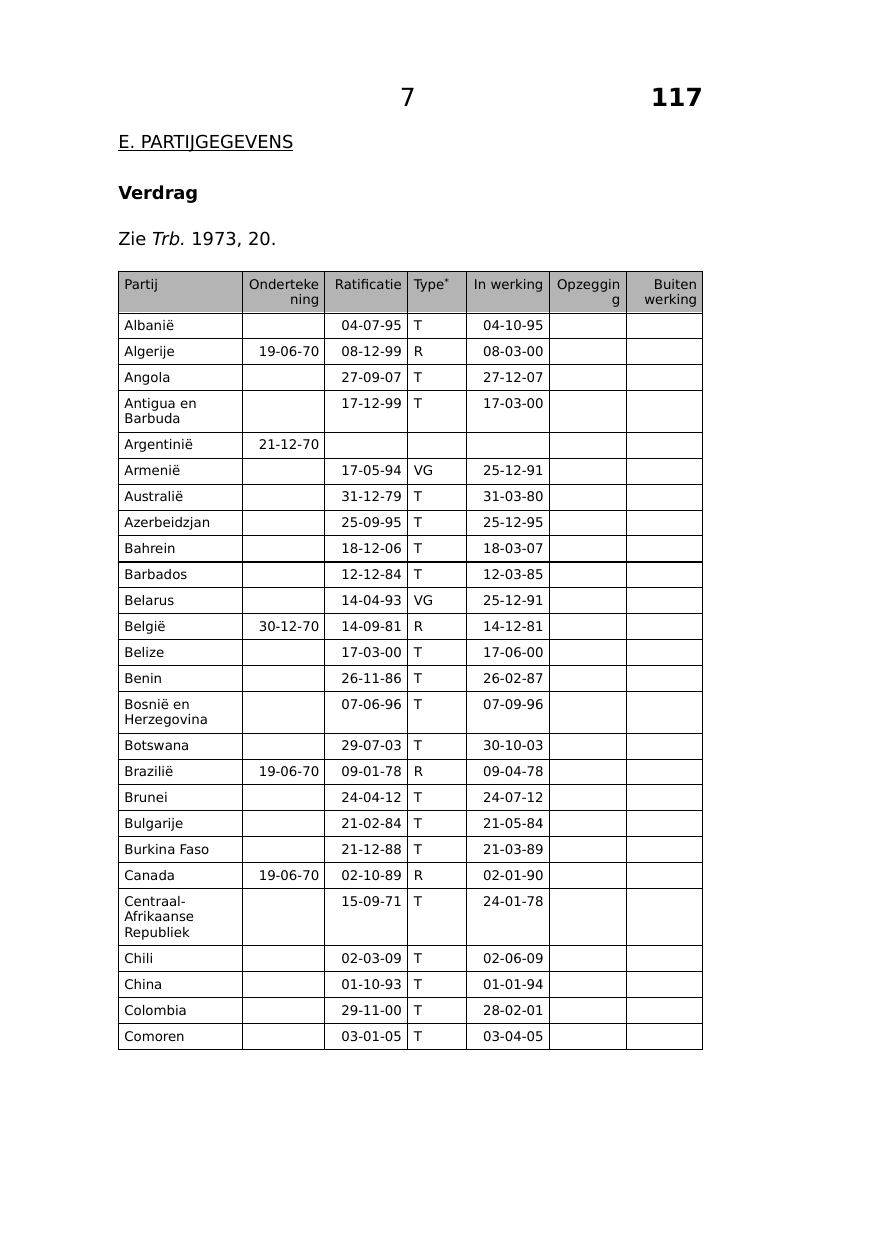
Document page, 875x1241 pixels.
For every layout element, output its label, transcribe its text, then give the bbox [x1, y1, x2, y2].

table_cell Benin [119, 666, 242, 691]
table_cell 14-09-81 [325, 614, 407, 639]
table_cell [550, 588, 626, 613]
table_cell 25-12-91 [467, 588, 549, 613]
table_cell 02-01-90 [467, 863, 549, 888]
table_cell [627, 811, 702, 836]
table_cell [627, 314, 702, 338]
table_cell [550, 1024, 626, 1049]
table_cell [550, 640, 626, 665]
table_header Opzegging [550, 272, 626, 312]
table_cell [627, 339, 702, 364]
table_cell 25-09-95 [325, 511, 407, 535]
table_cell R [408, 760, 466, 784]
table_cell 19-06-70 [243, 760, 324, 784]
table_cell 09-01-78 [325, 760, 407, 784]
table_cell [550, 666, 626, 691]
table_cell Brunei [119, 785, 242, 810]
table_cell Comoren [119, 1024, 242, 1049]
table_cell T [408, 998, 466, 1023]
table_cell T [408, 511, 466, 535]
table_cell 02-06-09 [467, 946, 549, 971]
table_cell [627, 485, 702, 509]
table_cell [408, 433, 466, 458]
subtitle E. PARTIJGEGEVENS [118, 132, 703, 153]
table_cell T [408, 946, 466, 971]
table_cell [243, 811, 324, 836]
table_cell 21-05-84 [467, 811, 549, 836]
table_cell 24-07-12 [467, 785, 549, 810]
table_cell [550, 433, 626, 458]
table_cell België [119, 614, 242, 639]
table_header Type* [408, 272, 466, 312]
table_cell R [408, 863, 466, 888]
table_cell [550, 536, 626, 561]
table_cell [627, 511, 702, 535]
table_cell T [408, 734, 466, 758]
table_cell 25-12-91 [467, 459, 549, 483]
table_cell [550, 734, 626, 758]
table_cell [550, 391, 626, 432]
table_cell T [408, 536, 466, 561]
table_cell 08-03-00 [467, 339, 549, 364]
table_cell 26-11-86 [325, 666, 407, 691]
table_cell [627, 972, 702, 997]
table_cell Australië [119, 485, 242, 509]
table_cell 08-12-99 [325, 339, 407, 364]
table_cell 17-06-00 [467, 640, 549, 665]
table_cell [627, 760, 702, 784]
table_cell T [408, 837, 466, 862]
table_cell [243, 666, 324, 691]
table_cell [627, 391, 702, 432]
table_cell [627, 889, 702, 945]
table_cell 21-02-84 [325, 811, 407, 836]
table_cell 21-12-88 [325, 837, 407, 862]
table_cell [243, 563, 324, 587]
table_cell T [408, 972, 466, 997]
table_cell 04-10-95 [467, 314, 549, 338]
table_cell 17-03-00 [467, 391, 549, 432]
table_cell Botswana [119, 734, 242, 758]
table_cell 30-12-70 [243, 614, 324, 639]
table_cell 24-01-78 [467, 889, 549, 945]
table_cell [550, 365, 626, 390]
table_cell [243, 734, 324, 758]
table_cell [550, 946, 626, 971]
table_cell T [408, 785, 466, 810]
table_cell [243, 1024, 324, 1049]
table_cell [627, 433, 702, 458]
table_cell 19-06-70 [243, 863, 324, 888]
table_cell [243, 785, 324, 810]
table_cell [550, 692, 626, 732]
table_cell [627, 536, 702, 561]
table_cell 14-12-81 [467, 614, 549, 639]
table_cell Belize [119, 640, 242, 665]
table_cell [627, 734, 702, 758]
table_cell 18-03-07 [467, 536, 549, 561]
table_cell 19-06-70 [243, 339, 324, 364]
table_cell VG [408, 588, 466, 613]
table_cell [627, 998, 702, 1023]
table_cell Algerije [119, 339, 242, 364]
table_cell [550, 889, 626, 945]
table_cell Bulgarije [119, 811, 242, 836]
table_cell Chili [119, 946, 242, 971]
table_cell 01-10-93 [325, 972, 407, 997]
table_cell Colombia [119, 998, 242, 1023]
table_cell [550, 837, 626, 862]
table_cell [627, 692, 702, 732]
table_cell [550, 339, 626, 364]
table_cell 14-04-93 [325, 588, 407, 613]
table_cell 25-12-95 [467, 511, 549, 535]
table_cell 30-10-03 [467, 734, 549, 758]
table_cell [243, 889, 324, 945]
table_cell [550, 314, 626, 338]
table_cell 17-12-99 [325, 391, 407, 432]
table_cell Barbados [119, 563, 242, 587]
table_cell [550, 785, 626, 810]
table_cell T [408, 485, 466, 509]
table_header Buiten werking [627, 272, 702, 312]
table_cell [627, 785, 702, 810]
table_cell [550, 863, 626, 888]
table_cell 12-12-84 [325, 563, 407, 587]
table_cell Armenië [119, 459, 242, 483]
table_cell Bahrein [119, 536, 242, 561]
table_cell [550, 811, 626, 836]
table_cell [550, 563, 626, 587]
table_cell 03-01-05 [325, 1024, 407, 1049]
table_cell 03-04-05 [467, 1024, 549, 1049]
table_cell 04-07-95 [325, 314, 407, 338]
table_cell Belarus [119, 588, 242, 613]
table_cell 27-12-07 [467, 365, 549, 390]
table_cell 29-11-00 [325, 998, 407, 1023]
table_cell [627, 666, 702, 691]
table_cell [243, 837, 324, 862]
table_cell 01-01-94 [467, 972, 549, 997]
table_cell 17-05-94 [325, 459, 407, 483]
table_cell [627, 1024, 702, 1049]
text Zie Trb. 1973, 20. [118, 228, 703, 249]
table_cell Bosnië en Herzegovina [119, 692, 242, 732]
table_cell [243, 536, 324, 561]
table_cell 31-12-79 [325, 485, 407, 509]
table_cell [243, 640, 324, 665]
table_cell VG [408, 459, 466, 483]
table_cell [243, 998, 324, 1023]
table_cell T [408, 666, 466, 691]
table_cell Antigua en Barbuda [119, 391, 242, 432]
table_cell T [408, 889, 466, 945]
table_cell China [119, 972, 242, 997]
table_cell [243, 459, 324, 483]
table_cell [467, 433, 549, 458]
table_cell [325, 433, 407, 458]
table_cell Canada [119, 863, 242, 888]
table_cell [550, 760, 626, 784]
table_cell T [408, 811, 466, 836]
table_cell T [408, 1024, 466, 1049]
table_header Ondertekening [243, 272, 324, 312]
table_cell [243, 391, 324, 432]
table_cell [243, 692, 324, 732]
table_cell 15-09-71 [325, 889, 407, 945]
table_cell [627, 614, 702, 639]
table_cell [243, 946, 324, 971]
table_cell T [408, 563, 466, 587]
table_cell [627, 863, 702, 888]
table_cell [243, 365, 324, 390]
table_header Partij [119, 272, 242, 312]
table_cell 26-02-87 [467, 666, 549, 691]
table_cell [243, 485, 324, 509]
subtitle Verdrag [118, 183, 703, 203]
table_cell [627, 640, 702, 665]
table_cell Centraal-Afrikaanse Republiek [119, 889, 242, 945]
table_cell 18-12-06 [325, 536, 407, 561]
table_cell [627, 946, 702, 971]
table_cell R [408, 614, 466, 639]
table_cell Argentinië [119, 433, 242, 458]
table_cell [550, 614, 626, 639]
table_cell 02-10-89 [325, 863, 407, 888]
table_cell T [408, 640, 466, 665]
table_cell T [408, 365, 466, 390]
table_cell [627, 837, 702, 862]
table_cell 31-03-80 [467, 485, 549, 509]
table_header Ratificatie [325, 272, 407, 312]
table_cell Brazilië [119, 760, 242, 784]
table_cell Burkina Faso [119, 837, 242, 862]
table_cell 21-12-70 [243, 433, 324, 458]
table_cell [243, 588, 324, 613]
table_cell [243, 972, 324, 997]
table_cell 24-04-12 [325, 785, 407, 810]
table_cell 28-02-01 [467, 998, 549, 1023]
table_cell 07-09-96 [467, 692, 549, 732]
table_cell 27-09-07 [325, 365, 407, 390]
table_cell [243, 511, 324, 535]
table_cell [550, 998, 626, 1023]
table_cell 21-03-89 [467, 837, 549, 862]
table_cell [550, 459, 626, 483]
table_cell 09-04-78 [467, 760, 549, 784]
table_cell T [408, 692, 466, 732]
table_header In werking [467, 272, 549, 312]
table_cell Azerbeidzjan [119, 511, 242, 535]
table_cell 02-03-09 [325, 946, 407, 971]
table_cell 29-07-03 [325, 734, 407, 758]
table_cell T [408, 314, 466, 338]
table_cell 17-03-00 [325, 640, 407, 665]
table_cell [627, 365, 702, 390]
table_cell [243, 314, 324, 338]
table_cell Angola [119, 365, 242, 390]
table_cell 12-03-85 [467, 563, 549, 587]
table_cell Albanië [119, 314, 242, 338]
table_cell [627, 588, 702, 613]
table_cell 07-06-96 [325, 692, 407, 732]
table_cell T [408, 391, 466, 432]
table_cell [550, 972, 626, 997]
table_cell R [408, 339, 466, 364]
table_cell [550, 485, 626, 509]
table_cell [627, 459, 702, 483]
table_cell [550, 511, 626, 535]
table_cell [627, 563, 702, 587]
